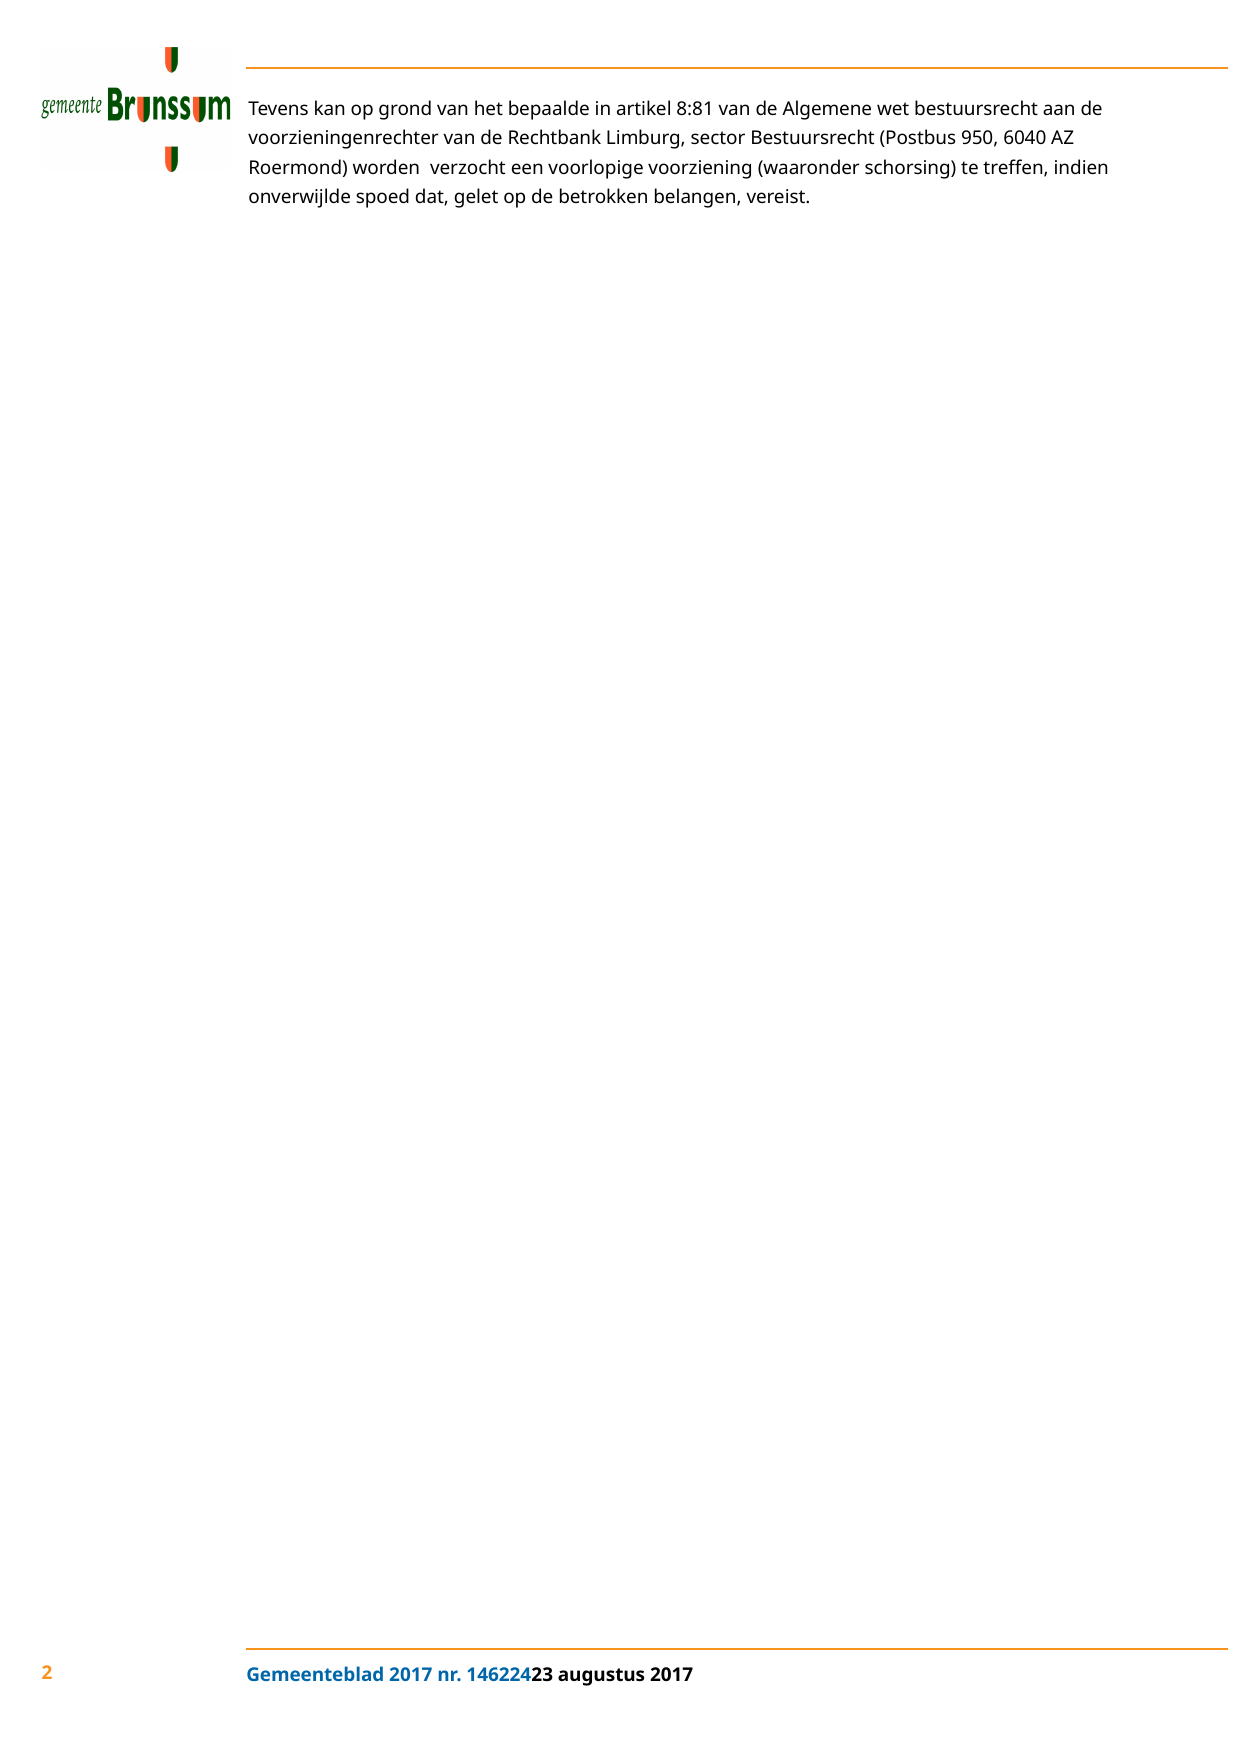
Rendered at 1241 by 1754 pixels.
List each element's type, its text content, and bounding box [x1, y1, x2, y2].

picture [41, 47, 231, 172]
text Tevens kan op grond van het bepaalde in artikel 8:81 van de Algemene wet bestuursrecht aan de voorzieningenrechter van de Rechtbank Limburg, sector Bestuursrecht (Postbus 950, 6040 AZ Roermond) worden verzocht een voorlopige voorziening (waaronder schorsing) te treffen, indien onverwijlde spoed dat, gelet op de betrokken belangen, vereist. [248, 95, 1152, 209]
